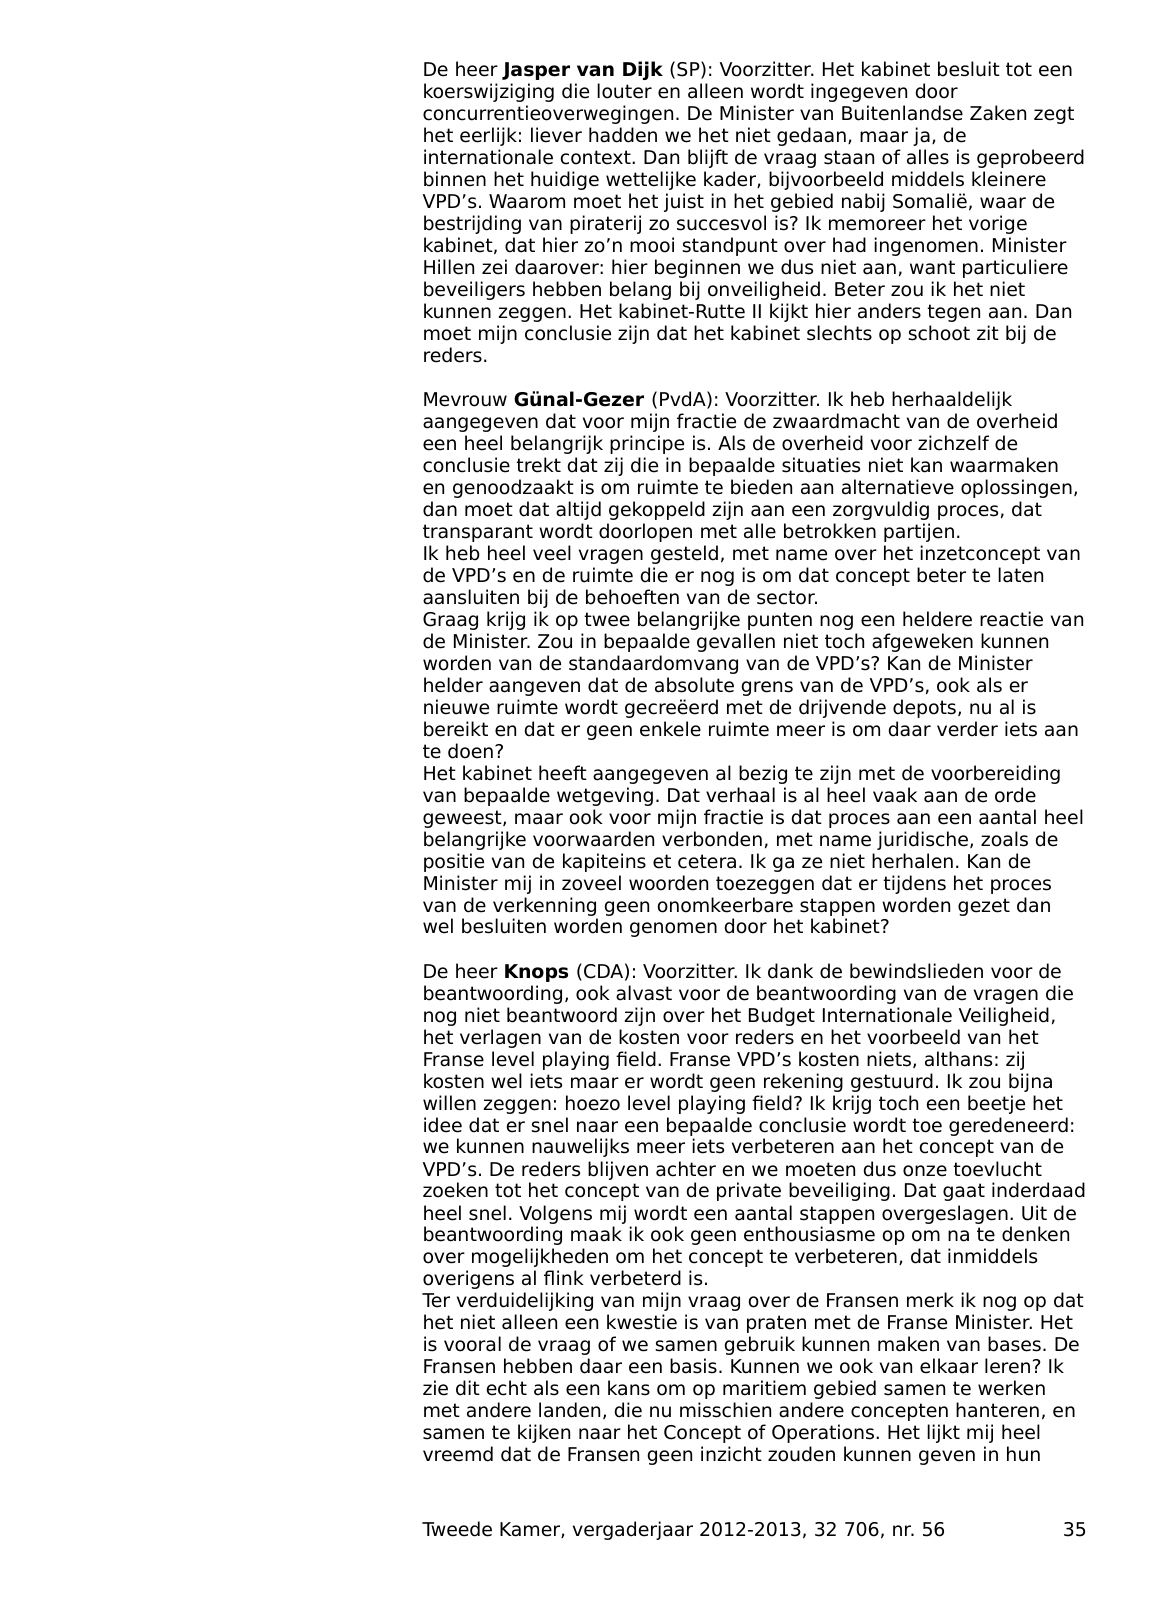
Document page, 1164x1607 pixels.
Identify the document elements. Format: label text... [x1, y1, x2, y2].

text Ik heb heel veel vragen gesteld, met name over het inzetconcept van de VPD’s en de ruimte die er nog is om dat concept beter te laten aansluiten bij de behoeften van de sector. [422, 543, 1087, 609]
text Graag krijg ik op twee belangrijke punten nog een heldere reactie van de Minister. Zou in bepaalde gevallen niet toch afgeweken kunnen worden van de standaardomvang van de VPD’s? Kan de Minister helder aangeven dat de absolute grens van de VPD’s, ook als er nieuwe ruimte wordt gecreëerd met de drijvende depots, nu al is bereikt en dat er geen enkele ruimte meer is om daar verder iets aan te doen? [422, 609, 1087, 763]
text De heer Jasper van Dijk (SP): Voorzitter. Het kabinet besluit tot een koerswijziging die louter en alleen wordt ingegeven door concurrentieoverwegingen. De Minister van Buitenlandse Zaken zegt het eerlijk: liever hadden we het niet gedaan, maar ja, de internationale context. Dan blijft de vraag staan of alles is geprobeerd binnen het huidige wettelijke kader, bijvoorbeeld middels kleinere VPD’s. Waarom moet het juist in het gebied nabij Somalië, waar de bestrijding van piraterij zo succesvol is? Ik memoreer het vorige kabinet, dat hier zo’n mooi standpunt over had ingenomen. Minister Hillen zei daarover: hier beginnen we dus niet aan, want particuliere beveiligers hebben belang bij onveiligheid. Beter zou ik het niet kunnen zeggen. Het kabinet-Rutte II kijkt hier anders tegen aan. Dan moet mijn conclusie zijn dat het kabinet slechts op schoot zit bij de reders. [422, 59, 1087, 367]
text Mevrouw Günal-Gezer (PvdA): Voorzitter. Ik heb herhaaldelijk aangegeven dat voor mijn fractie de zwaardmacht van de overheid een heel belangrijk principe is. Als de overheid voor zichzelf de conclusie trekt dat zij die in bepaalde situaties niet kan waarmaken en genoodzaakt is om ruimte te bieden aan alternatieve oplossingen, dan moet dat altijd gekoppeld zijn aan een zorgvuldig proces, dat transparant wordt doorlopen met alle betrokken partijen. [422, 389, 1087, 543]
text Het kabinet heeft aangegeven al bezig te zijn met de voorbereiding van bepaalde wetgeving. Dat verhaal is al heel vaak aan de orde geweest, maar ook voor mijn fractie is dat proces aan een aantal heel belangrijke voorwaarden verbonden, met name juridische, zoals de positie van de kapiteins et cetera. Ik ga ze niet herhalen. Kan de Minister mij in zoveel woorden toezeggen dat er tijdens het proces van de verkenning geen onomkeerbare stappen worden gezet dan wel besluiten worden genomen door het kabinet? [422, 763, 1087, 938]
text De heer Knops (CDA): Voorzitter. Ik dank de bewindslieden voor de beantwoording, ook alvast voor de beantwoording van de vragen die nog niet beantwoord zijn over het Budget Internationale Veiligheid, het verlagen van de kosten voor reders en het voorbeeld van het Franse level playing field. Franse VPD’s kosten niets, althans: zij kosten wel iets maar er wordt geen rekening gestuurd. Ik zou bijna willen zeggen: hoezo level playing field? Ik krijg toch een beetje het idee dat er snel naar een bepaalde conclusie wordt toe geredeneerd: we kunnen nauwelijks meer iets verbeteren aan het concept van de VPD’s. De reders blijven achter en we moeten dus onze toevlucht zoeken tot het concept van de private beveiliging. Dat gaat inderdaad heel snel. Volgens mij wordt een aantal stappen overgeslagen. Uit de beantwoording maak ik ook geen enthousiasme op om na te denken over mogelijkheden om het concept te verbeteren, dat inmiddels overigens al flink verbeterd is. [422, 961, 1087, 1290]
text Ter verduidelijking van mijn vraag over de Fransen merk ik nog op dat het niet alleen een kwestie is van praten met de Franse Minister. Het is vooral de vraag of we samen gebruik kunnen maken van bases. De Fransen hebben daar een basis. Kunnen we ook van elkaar leren? Ik zie dit echt als een kans om op maritiem gebied samen te werken met andere landen, die nu misschien andere concepten hanteren, en samen te kijken naar het Concept of Operations. Het lijkt mij heel vreemd dat de Fransen geen inzicht zouden kunnen geven in hun [422, 1290, 1087, 1466]
